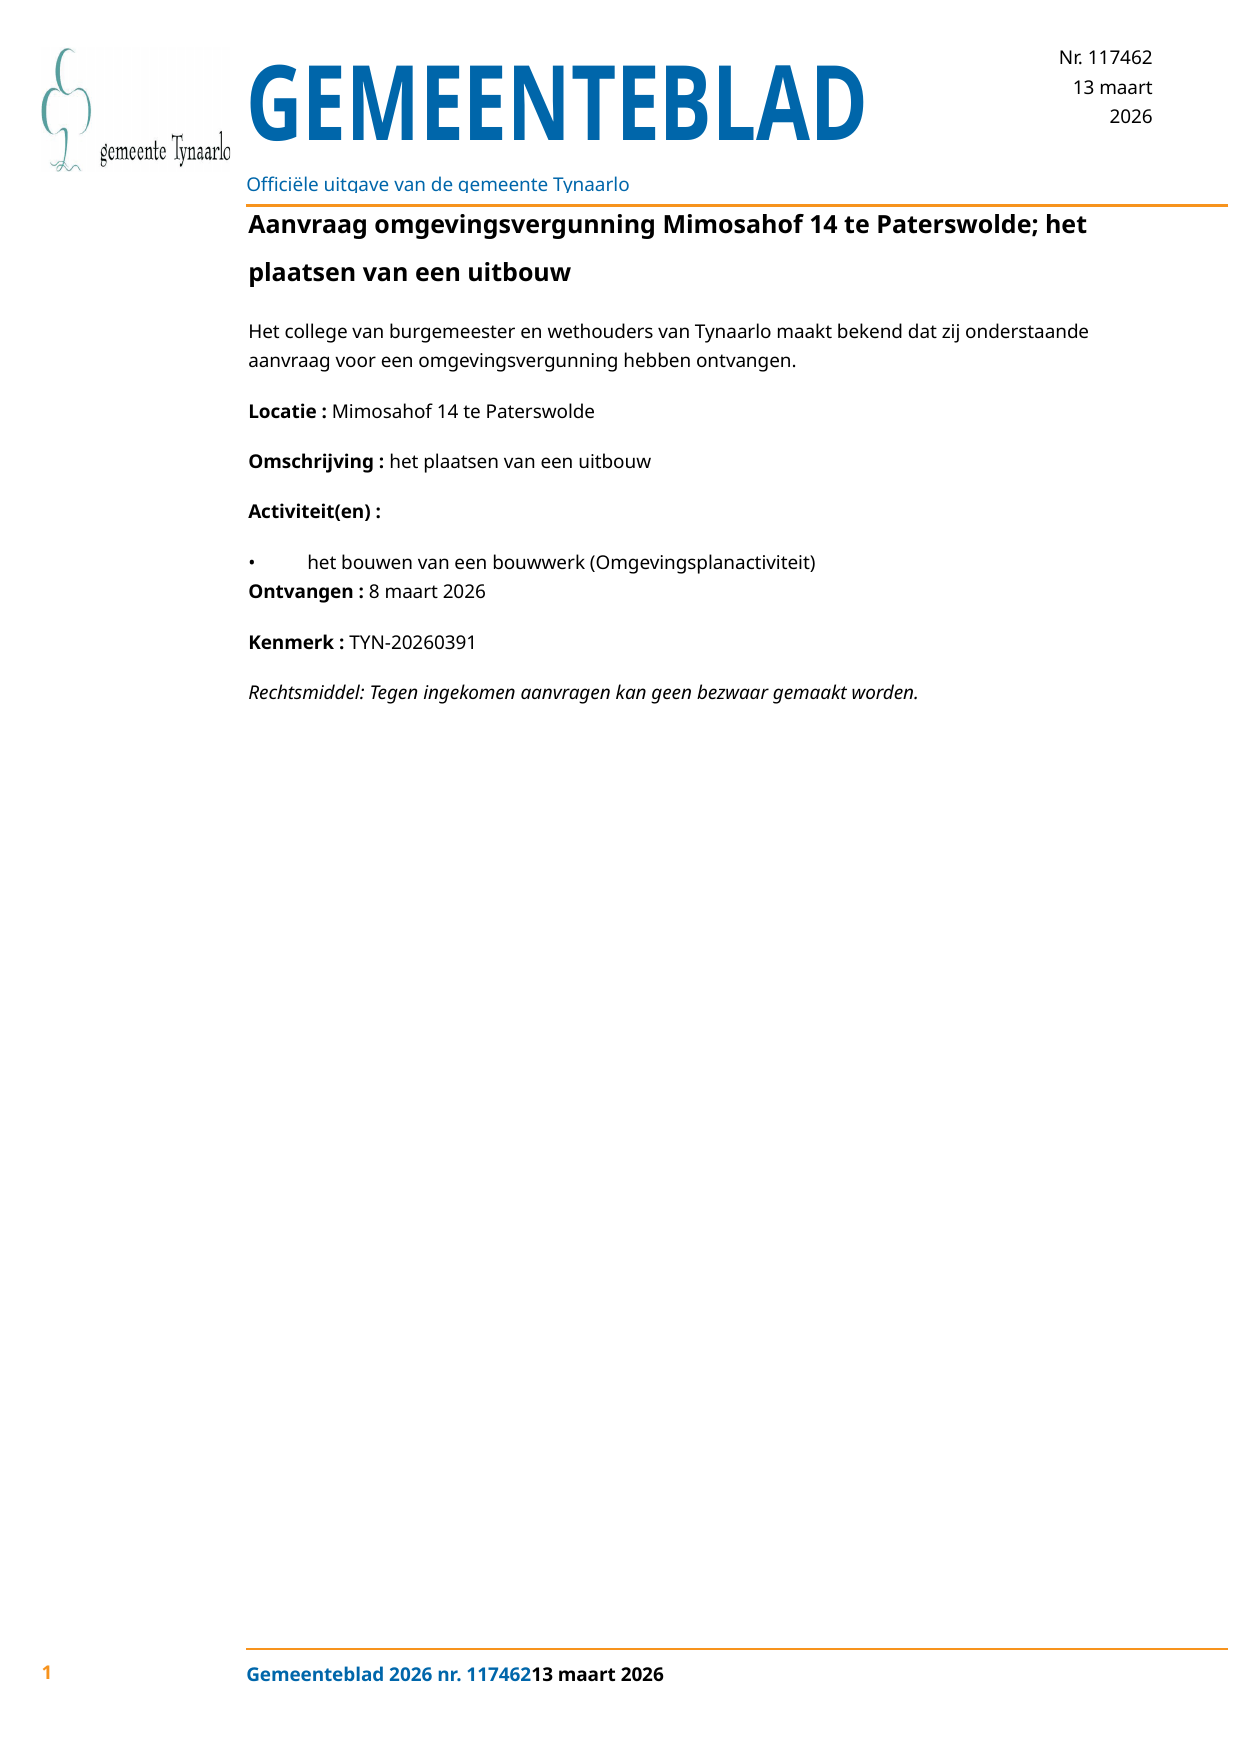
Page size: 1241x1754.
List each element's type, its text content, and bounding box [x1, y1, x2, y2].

text Aanvraag omgevingsvergunning Mimosahof 14 te Paterswolde; het plaatsen van een uitbouw [248, 207, 1152, 288]
text Het college van burgemeester en wethouders van Tynaarlo maakt bekend dat zij onderstaande aanvraag voor een omgevingsvergunning hebben ontvangen. [248, 318, 1152, 373]
text Ontvangen : 8 maart 2026 [248, 579, 1152, 604]
text Kenmerk : TYN-20260391 [248, 629, 1152, 655]
text Rechtsmiddel: Tegen ingekomen aanvragen kan geen bezwaar gemaakt worden. [248, 679, 1152, 705]
text Omschrijving : het plaatsen van een uitbouw [248, 448, 1152, 474]
list het bouwen van een bouwwerk (Omgevingsplanactiviteit) [248, 549, 1152, 575]
picture [41, 47, 231, 172]
text Activiteit(en) : [248, 499, 1152, 524]
text Locatie : Mimosahof 14 te Paterswolde [248, 398, 1152, 424]
